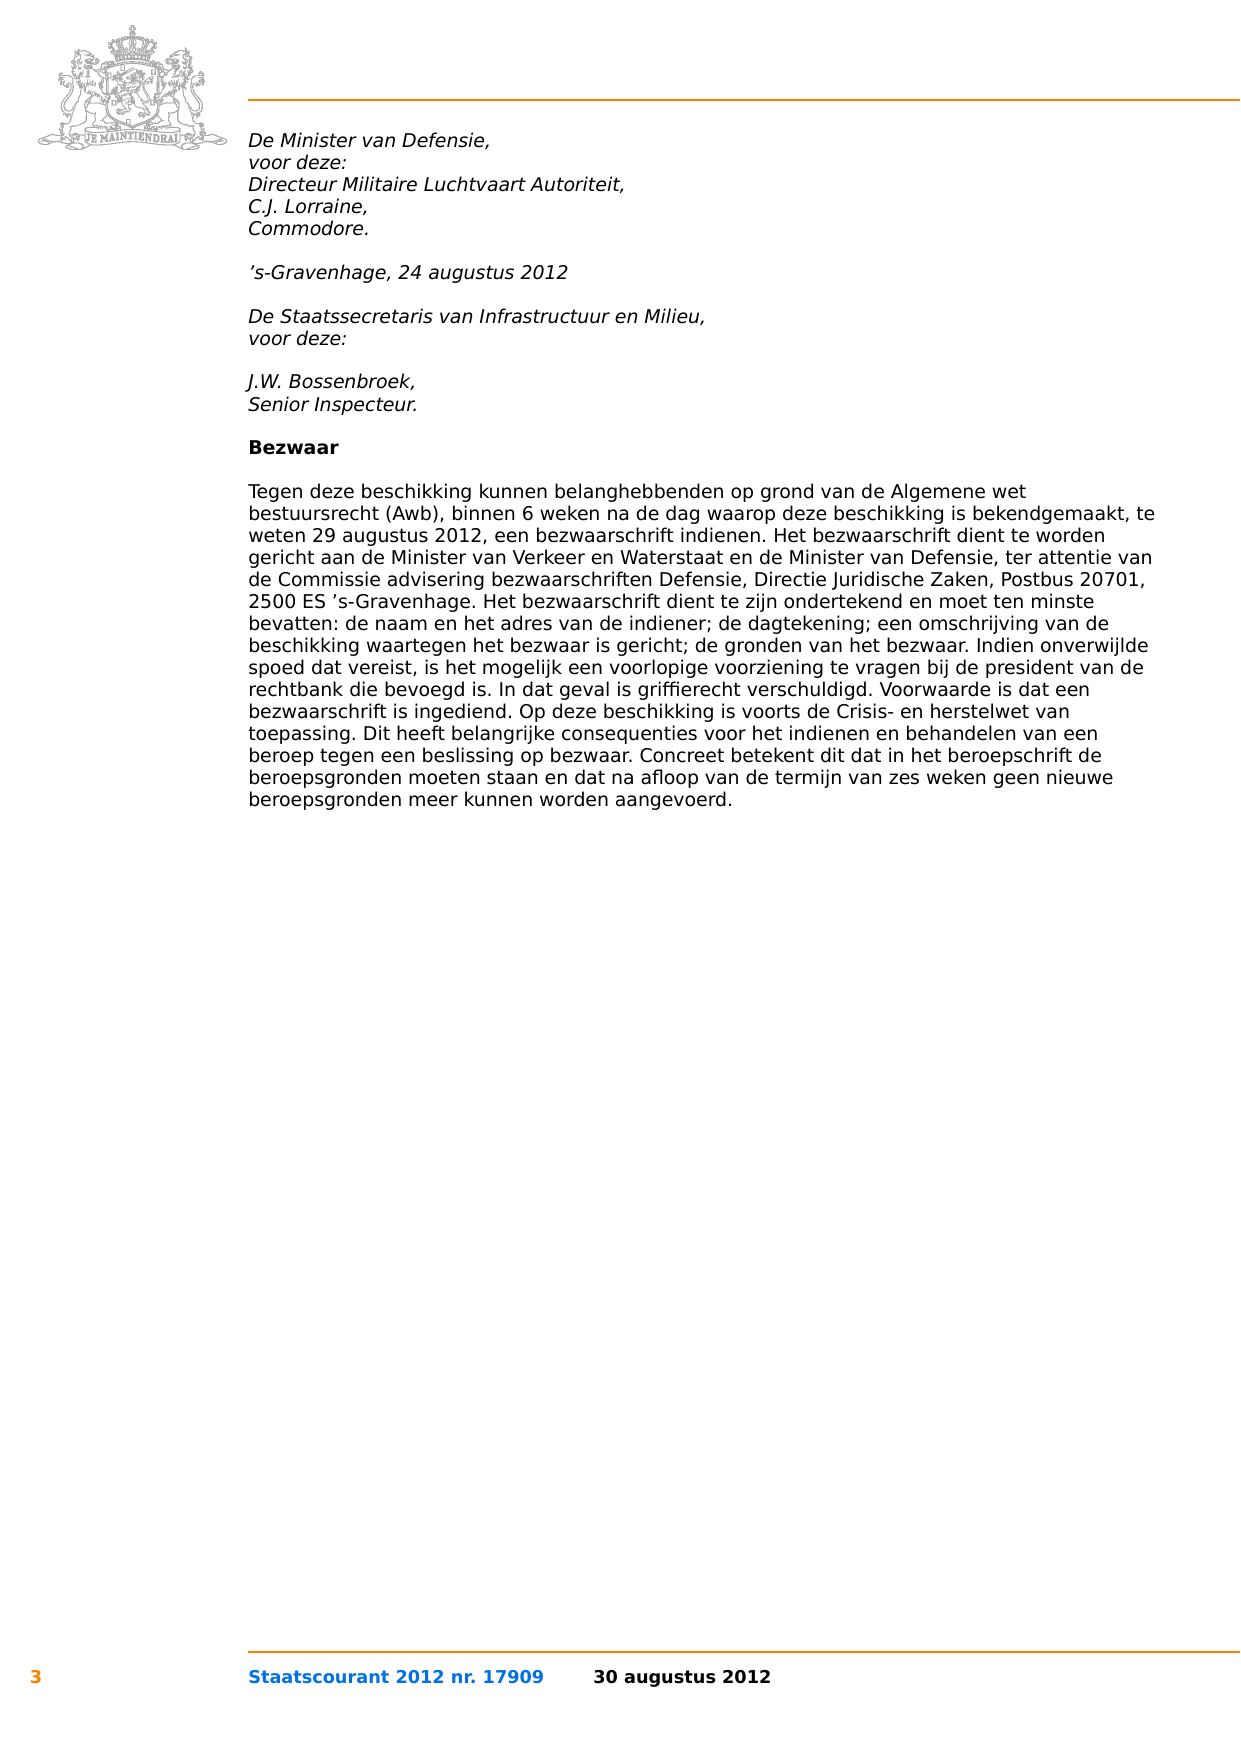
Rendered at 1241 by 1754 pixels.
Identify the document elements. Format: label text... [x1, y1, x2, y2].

text De Staatssecretaris van Infrastructuur en Milieu, voor deze: J.W. Bossenbroek, Senior Inspecteur. [248, 306, 1163, 415]
text Tegen deze beschikking kunnen belanghebbenden op grond van de Algemene wet bestuursrecht (Awb), binnen 6 weken na de dag waarop deze beschikking is bekendgemaakt, te weten 29 augustus 2012, een bezwaarschrift indienen. Het bezwaarschrift dient te worden gericht aan de Minister van Verkeer en Waterstaat en de Minister van Defensie, ter attentie van de Commissie advisering bezwaarschriften Defensie, Directie Juridische Zaken, Postbus 20701, 2500 ES ’s-Gravenhage. Het bezwaarschrift dient te zijn ondertekend en moet ten minste bevatten: de naam en het adres van de indiener; de dagtekening; een omschrijving van de beschikking waartegen het bezwaar is gericht; de gronden van het bezwaar. Indien onverwijlde spoed dat vereist, is het mogelijk een voorlopige voorziening te vragen bij de president van de rechtbank die bevoegd is. In dat geval is griffierecht verschuldigd. Voorwaarde is dat een bezwaarschrift is ingediend. Op deze beschikking is voorts de Crisis- en herstelwet van toepassing. Dit heeft belangrijke consequenties voor het indienen en behandelen van een beroep tegen een beslissing op bezwaar. Concreet betekent dit dat in het beroepschrift de beroepsgronden moeten staan en dat na afloop van de termijn van zes weken geen nieuwe beroepsgronden meer kunnen worden aangevoerd. [248, 481, 1163, 811]
text ’s-Gravenhage, 24 augustus 2012 [248, 262, 1163, 284]
picture [38, 25, 227, 150]
text De Minister van Defensie, voor deze: Directeur Militaire Luchtvaart Autoriteit, C.J. Lorraine, Commodore. [248, 130, 1163, 240]
text Bezwaar [248, 437, 1163, 459]
